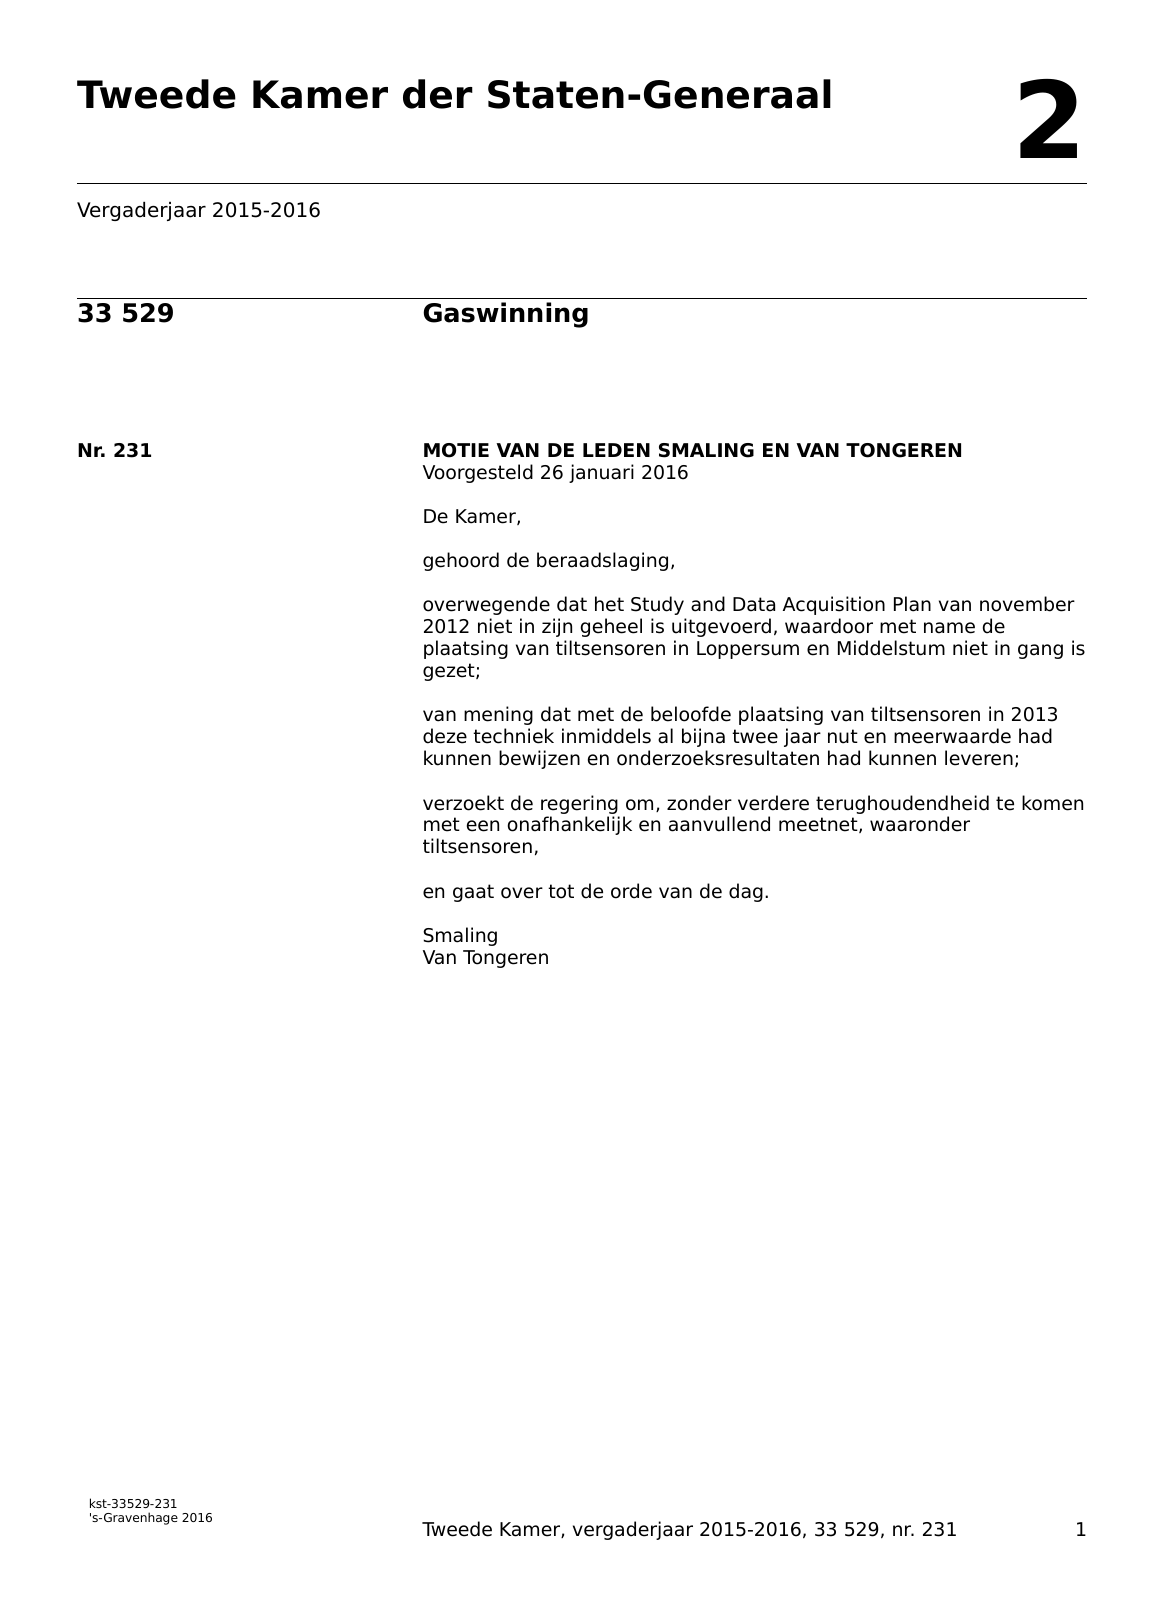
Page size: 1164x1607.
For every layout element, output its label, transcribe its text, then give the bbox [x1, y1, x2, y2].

text Voorgesteld 26 januari 2016 [422, 462, 1087, 484]
text van mening dat met de beloofde plaatsing van tiltsensoren in 2013 deze techniek inmiddels al bijna twee jaar nut en meerwaarde had kunnen bewijzen en onderzoeksresultaten had kunnen leveren; [422, 704, 1087, 770]
text Van Tongeren [422, 947, 1087, 969]
text verzoekt de regering om, zonder verdere terughoudendheid te komen met een onafhankelijk en aanvullend meetnet, waaronder tiltsensoren, [422, 792, 1087, 858]
text Smaling [422, 925, 1087, 947]
table_header 2 [886, 59, 1087, 183]
text De Kamer, [422, 506, 1087, 528]
text gehoord de beraadslaging, [422, 550, 1087, 572]
text overwegende dat het Study and Data Acquisition Plan van november 2012 niet in zijn geheel is uitgevoerd, waardoor met name de plaatsing van tiltsensoren in Loppersum en Middelstum niet in gang is gezet; [422, 594, 1087, 682]
table_header Tweede Kamer der Staten-Generaal [77, 59, 886, 183]
text en gaat over tot de orde van de dag. [422, 881, 1087, 902]
table_cell Vergaderjaar 2015-2016 [77, 184, 1087, 298]
subtitle Nr. 231 MOTIE VAN DE LEDEN SMALING EN VAN TONGEREN [77, 440, 1087, 462]
subtitle 33 529 Gaswinning [77, 299, 1087, 329]
text kst-33529-231 [88, 1497, 323, 1511]
text 's-Gravenhage 2016 [88, 1511, 323, 1525]
